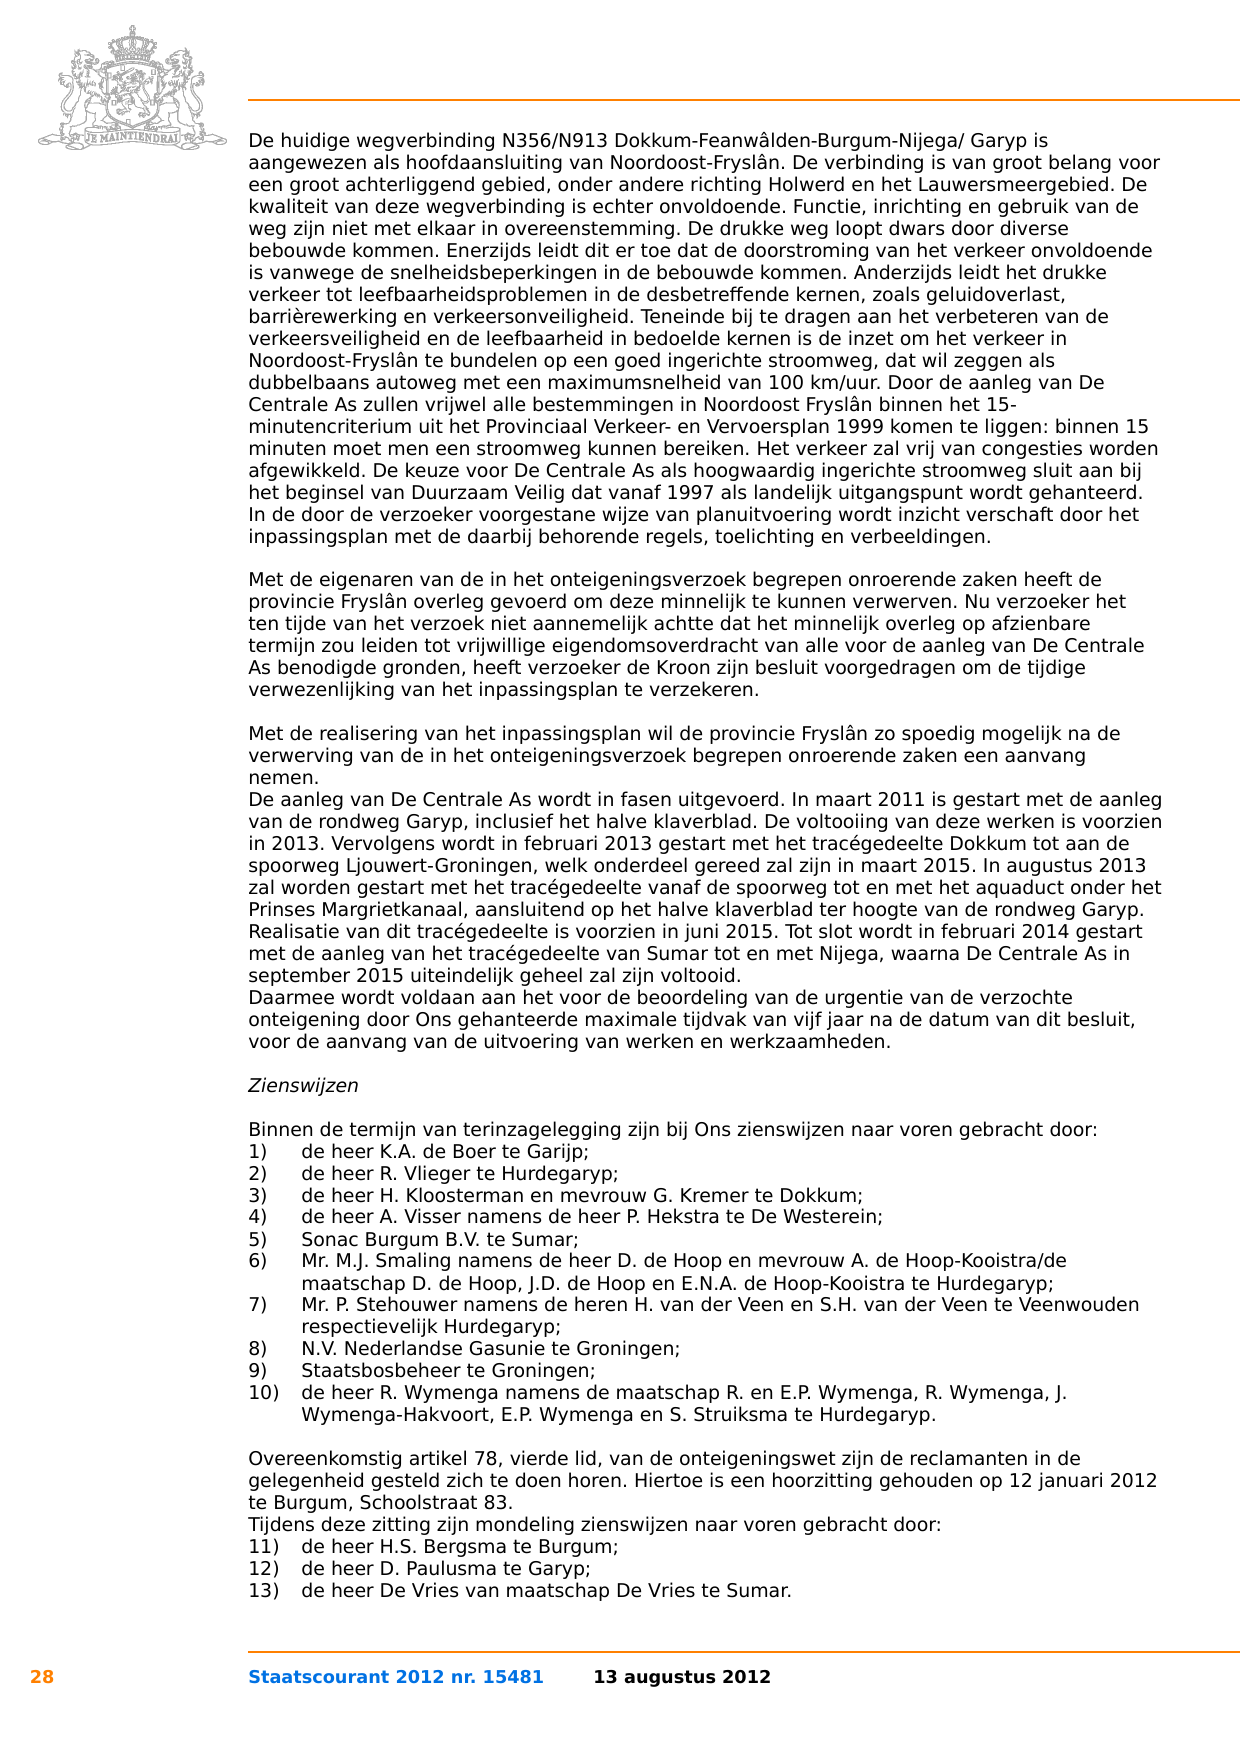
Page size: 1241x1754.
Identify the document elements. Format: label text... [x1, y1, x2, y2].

text 6) Mr. M.J. Smaling namens de heer D. de Hoop en mevrouw A. de Hoop-Kooistra/de maatschap D. de Hoop, J.D. de Hoop en E.N.A. de Hoop-Kooistra te Hurdegaryp; [248, 1250, 1163, 1294]
text 4) de heer A. Visser namens de heer P. Hekstra te De Westerein; [248, 1206, 1163, 1228]
text Met de realisering van het inpassingsplan wil de provincie Fryslân zo spoedig mogelijk na de verwerving van de in het onteigeningsverzoek begrepen onroerende zaken een aanvang nemen. [248, 723, 1163, 789]
text 8) N.V. Nederlandse Gasunie te Groningen; [248, 1338, 1163, 1360]
text Overeenkomstig artikel 78, vierde lid, van de onteigeningswet zijn de reclamanten in de gelegenheid gesteld zich te doen horen. Hiertoe is een hoorzitting gehouden op 12 januari 2012 te Burgum, Schoolstraat 83. [248, 1448, 1163, 1514]
text In de door de verzoeker voorgestane wijze van planuitvoering wordt inzicht verschaft door het inpassingsplan met de daarbij behorende regels, toelichting en verbeeldingen. [248, 503, 1163, 547]
text Binnen de termijn van terinzagelegging zijn bij Ons zienswijzen naar voren gebracht door: [248, 1118, 1163, 1141]
text Tijdens deze zitting zijn mondeling zienswijzen naar voren gebracht door: [248, 1514, 1163, 1536]
text 13) de heer De Vries van maatschap De Vries te Sumar. [248, 1580, 1163, 1602]
subtitle Zienswijzen [248, 1075, 1163, 1097]
picture [38, 25, 227, 150]
text De huidige wegverbinding N356/N913 Dokkum-Feanwâlden-Burgum-Nijega/ Garyp is aangewezen als hoofdaansluiting van Noordoost-Fryslân. De verbinding is van groot belang voor een groot achterliggend gebied, onder andere richting Holwerd en het Lauwersmeergebied. De kwaliteit van deze wegverbinding is echter onvoldoende. Functie, inrichting en gebruik van de weg zijn niet met elkaar in overeenstemming. De drukke weg loopt dwars door diverse bebouwde kommen. Enerzijds leidt dit er toe dat de doorstroming van het verkeer onvoldoende is vanwege de snelheidsbeperkingen in de bebouwde kommen. Anderzijds leidt het drukke verkeer tot leefbaarheidsproblemen in de desbetreffende kernen, zoals geluidoverlast, barrièrewerking en verkeersonveiligheid. Teneinde bij te dragen aan het verbeteren van de verkeersveiligheid en de leefbaarheid in bedoelde kernen is de inzet om het verkeer in Noordoost-Fryslân te bundelen op een goed ingerichte stroomweg, dat wil zeggen als dubbelbaans autoweg met een maximumsnelheid van 100 km/uur. Door de aanleg van De Centrale As zullen vrijwel alle bestemmingen in Noordoost Fryslân binnen het 15-minutencriterium uit het Provinciaal Verkeer- en Vervoersplan 1999 komen te liggen: binnen 15 minuten moet men een stroomweg kunnen bereiken. Het verkeer zal vrij van congesties worden afgewikkeld. De keuze voor De Centrale As als hoogwaardig ingerichte stroomweg sluit aan bij het beginsel van Duurzaam Veilig dat vanaf 1997 als landelijk uitgangspunt wordt gehanteerd. [248, 130, 1163, 503]
text De aanleg van De Centrale As wordt in fasen uitgevoerd. In maart 2011 is gestart met de aanleg van de rondweg Garyp, inclusief het halve klaverblad. De voltooiing van deze werken is voorzien in 2013. Vervolgens wordt in februari 2013 gestart met het tracégedeelte Dokkum tot aan de spoorweg Ljouwert-Groningen, welk onderdeel gereed zal zijn in maart 2015. In augustus 2013 zal worden gestart met het tracégedeelte vanaf de spoorweg tot en met het aquaduct onder het Prinses Margrietkanaal, aansluitend op het halve klaverblad ter hoogte van de rondweg Garyp. Realisatie van dit tracégedeelte is voorzien in juni 2015. Tot slot wordt in februari 2014 gestart met de aanleg van het tracégedeelte van Sumar tot en met Nijega, waarna De Centrale As in september 2015 uiteindelijk geheel zal zijn voltooid. [248, 789, 1163, 987]
text 5) Sonac Burgum B.V. te Sumar; [248, 1228, 1163, 1250]
text 9) Staatsbosbeheer te Groningen; [248, 1360, 1163, 1382]
text 7) Mr. P. Stehouwer namens de heren H. van der Veen en S.H. van der Veen te Veenwouden respectievelijk Hurdegaryp; [248, 1294, 1163, 1338]
text Daarmee wordt voldaan aan het voor de beoordeling van de urgentie van de verzochte onteigening door Ons gehanteerde maximale tijdvak van vijf jaar na de datum van dit besluit, voor de aanvang van de uitvoering van werken en werkzaamheden. [248, 987, 1163, 1053]
text 12) de heer D. Paulusma te Garyp; [248, 1558, 1163, 1580]
text Met de eigenaren van de in het onteigeningsverzoek begrepen onroerende zaken heeft de provincie Fryslân overleg gevoerd om deze minnelijk te kunnen verwerven. Nu verzoeker het ten tijde van het verzoek niet aannemelijk achtte dat het minnelijk overleg op afzienbare termijn zou leiden tot vrijwillige eigendomsoverdracht van alle voor de aanleg van De Centrale As benodigde gronden, heeft verzoeker de Kroon zijn besluit voorgedragen om de tijdige verwezenlijking van het inpassingsplan te verzekeren. [248, 569, 1163, 701]
text 11) de heer H.S. Bergsma te Burgum; [248, 1536, 1163, 1558]
text 10) de heer R. Wymenga namens de maatschap R. en E.P. Wymenga, R. Wymenga, J. Wymenga-Hakvoort, E.P. Wymenga en S. Struiksma te Hurdegaryp. [248, 1382, 1163, 1426]
text 1) de heer K.A. de Boer te Garijp; [248, 1141, 1163, 1162]
text 2) de heer R. Vlieger te Hurdegaryp; [248, 1162, 1163, 1184]
text 3) de heer H. Kloosterman en mevrouw G. Kremer te Dokkum; [248, 1184, 1163, 1206]
